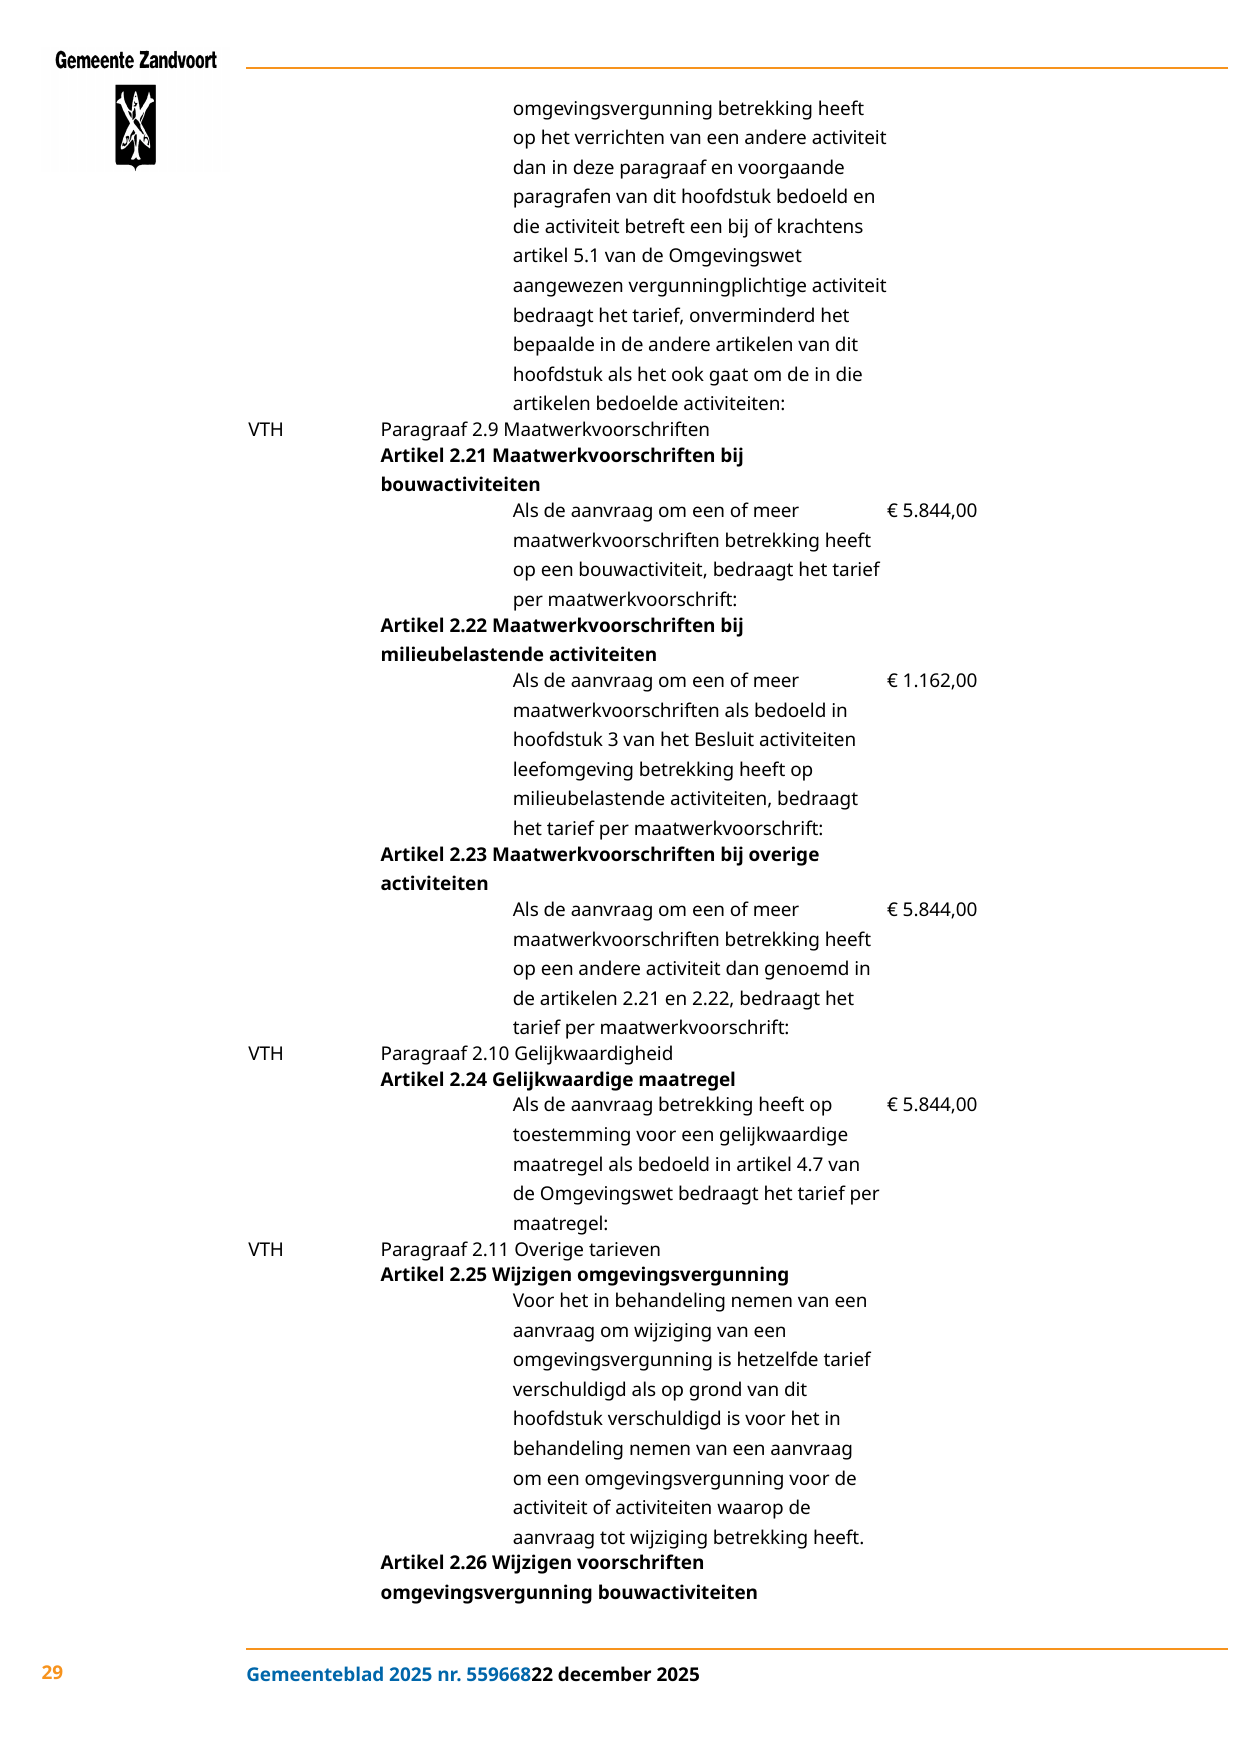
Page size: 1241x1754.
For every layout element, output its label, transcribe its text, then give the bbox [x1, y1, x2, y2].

table_cell [887, 612, 1019, 667]
table_cell [380, 498, 513, 612]
table_cell € 1.162,00 [887, 667, 1019, 841]
table_cell [1019, 1261, 1152, 1287]
table_cell Als de aanvraag om een of meer maatwerkvoorschriften als bedoeld in hoofdstuk 3 van het Besluit activiteiten leefomgeving betrekking heeft op milieubelastende activiteiten, bedraagt het tarief per maatwerkvoorschrift: [513, 667, 887, 841]
table_cell [248, 667, 380, 841]
table_cell [1019, 95, 1152, 416]
table_cell Als de aanvraag om een of meer maatwerkvoorschriften betrekking heeft op een andere activiteit dan genoemd in de artikelen 2.21 en 2.22, bedraagt het tarief per maatwerkvoorschrift: [513, 896, 887, 1040]
table_cell Voor het in behandeling nemen van een aanvraag om wijziging van een omgevingsvergunning is hetzelfde tarief verschuldigd als op grond van dit hoofdstuk verschuldigd is voor het in behandeling nemen van een aanvraag om een omgevingsvergunning voor de activiteit of activiteiten waarop de aanvraag tot wijziging betrekking heeft. [513, 1287, 887, 1549]
table_cell [248, 1066, 380, 1092]
table_cell omgevingsvergunning betrekking heeft op het verrichten van een andere activiteit dan in deze paragraaf en voorgaande paragrafen van dit hoofdstuk bedoeld en die activiteit betreft een bij of krachtens artikel 5.1 van de Omgevingswet aangewezen vergunningplichtige activiteit bedraagt het tarief, onverminderd het bepaalde in de andere artikelen van dit hoofdstuk als het ook gaat om de in die artikelen bedoelde activiteiten: [513, 95, 887, 416]
table_cell [1019, 667, 1152, 841]
table_cell [1019, 612, 1152, 667]
table_cell [1019, 416, 1152, 442]
table_cell € 5.844,00 [887, 498, 1019, 612]
table_cell [1019, 1040, 1152, 1066]
table_cell [1019, 1092, 1152, 1236]
table_cell [1019, 1066, 1152, 1092]
table_cell Als de aanvraag om een of meer maatwerkvoorschriften betrekking heeft op een bouwactiviteit, bedraagt het tarief per maatwerkvoorschrift: [513, 498, 887, 612]
table_cell [887, 1287, 1019, 1549]
table_cell € 5.844,00 [887, 896, 1019, 1040]
table_cell [1019, 841, 1152, 896]
table_cell [887, 1066, 1019, 1092]
table_cell [1019, 442, 1152, 497]
table_cell Artikel 2.25 Wijzigen omgevingsvergunning [380, 1261, 887, 1287]
table_cell [887, 95, 1019, 416]
table_cell Paragraaf 2.9 Maatwerkvoorschriften [380, 416, 887, 442]
table_cell [248, 1261, 380, 1287]
table_cell [887, 416, 1019, 442]
table_cell VTH [248, 1236, 380, 1261]
table_cell [248, 612, 380, 667]
table_cell Als de aanvraag betrekking heeft op toestemming voor een gelijkwaardige maatregel als bedoeld in artikel 4.7 van de Omgevingswet bedraagt het tarief per maatregel: [513, 1092, 887, 1236]
table_cell [887, 442, 1019, 497]
table_cell [380, 1287, 513, 1549]
table_cell [380, 1092, 513, 1236]
table_cell VTH [248, 1040, 380, 1066]
table_cell Artikel 2.26 Wijzigen voorschriften omgevingsvergunning bouwactiviteiten [380, 1550, 887, 1605]
table_cell [887, 841, 1019, 896]
table_cell Artikel 2.22 Maatwerkvoorschriften bij milieubelastende activiteiten [380, 612, 887, 667]
table_cell Artikel 2.23 Maatwerkvoorschriften bij overige activiteiten [380, 841, 887, 896]
table_cell [380, 95, 513, 416]
table_cell [1019, 1287, 1152, 1549]
table_cell VTH [248, 416, 380, 442]
table_cell [248, 1092, 380, 1236]
table_cell [248, 896, 380, 1040]
table_cell [1019, 1236, 1152, 1261]
table_cell [248, 442, 380, 497]
table_cell [248, 498, 380, 612]
table_cell [248, 1287, 380, 1549]
table_cell [248, 841, 380, 896]
table_cell [248, 95, 380, 416]
table_cell [887, 1550, 1019, 1605]
table_cell Paragraaf 2.10 Gelijkwaardigheid [380, 1040, 887, 1066]
table_cell Paragraaf 2.11 Overige tarieven [380, 1236, 887, 1261]
table_cell [887, 1236, 1019, 1261]
table_cell € 5.844,00 [887, 1092, 1019, 1236]
table_cell [380, 667, 513, 841]
table_cell [1019, 498, 1152, 612]
table_cell [380, 896, 513, 1040]
table_cell [887, 1040, 1019, 1066]
table_cell Artikel 2.21 Maatwerkvoorschriften bij bouwactiviteiten [380, 442, 887, 497]
table_cell [248, 1550, 380, 1605]
picture [41, 47, 231, 172]
table_cell [887, 1261, 1019, 1287]
table_cell Artikel 2.24 Gelijkwaardige maatregel [380, 1066, 887, 1092]
table_cell [1019, 1550, 1152, 1605]
table_cell [1019, 896, 1152, 1040]
